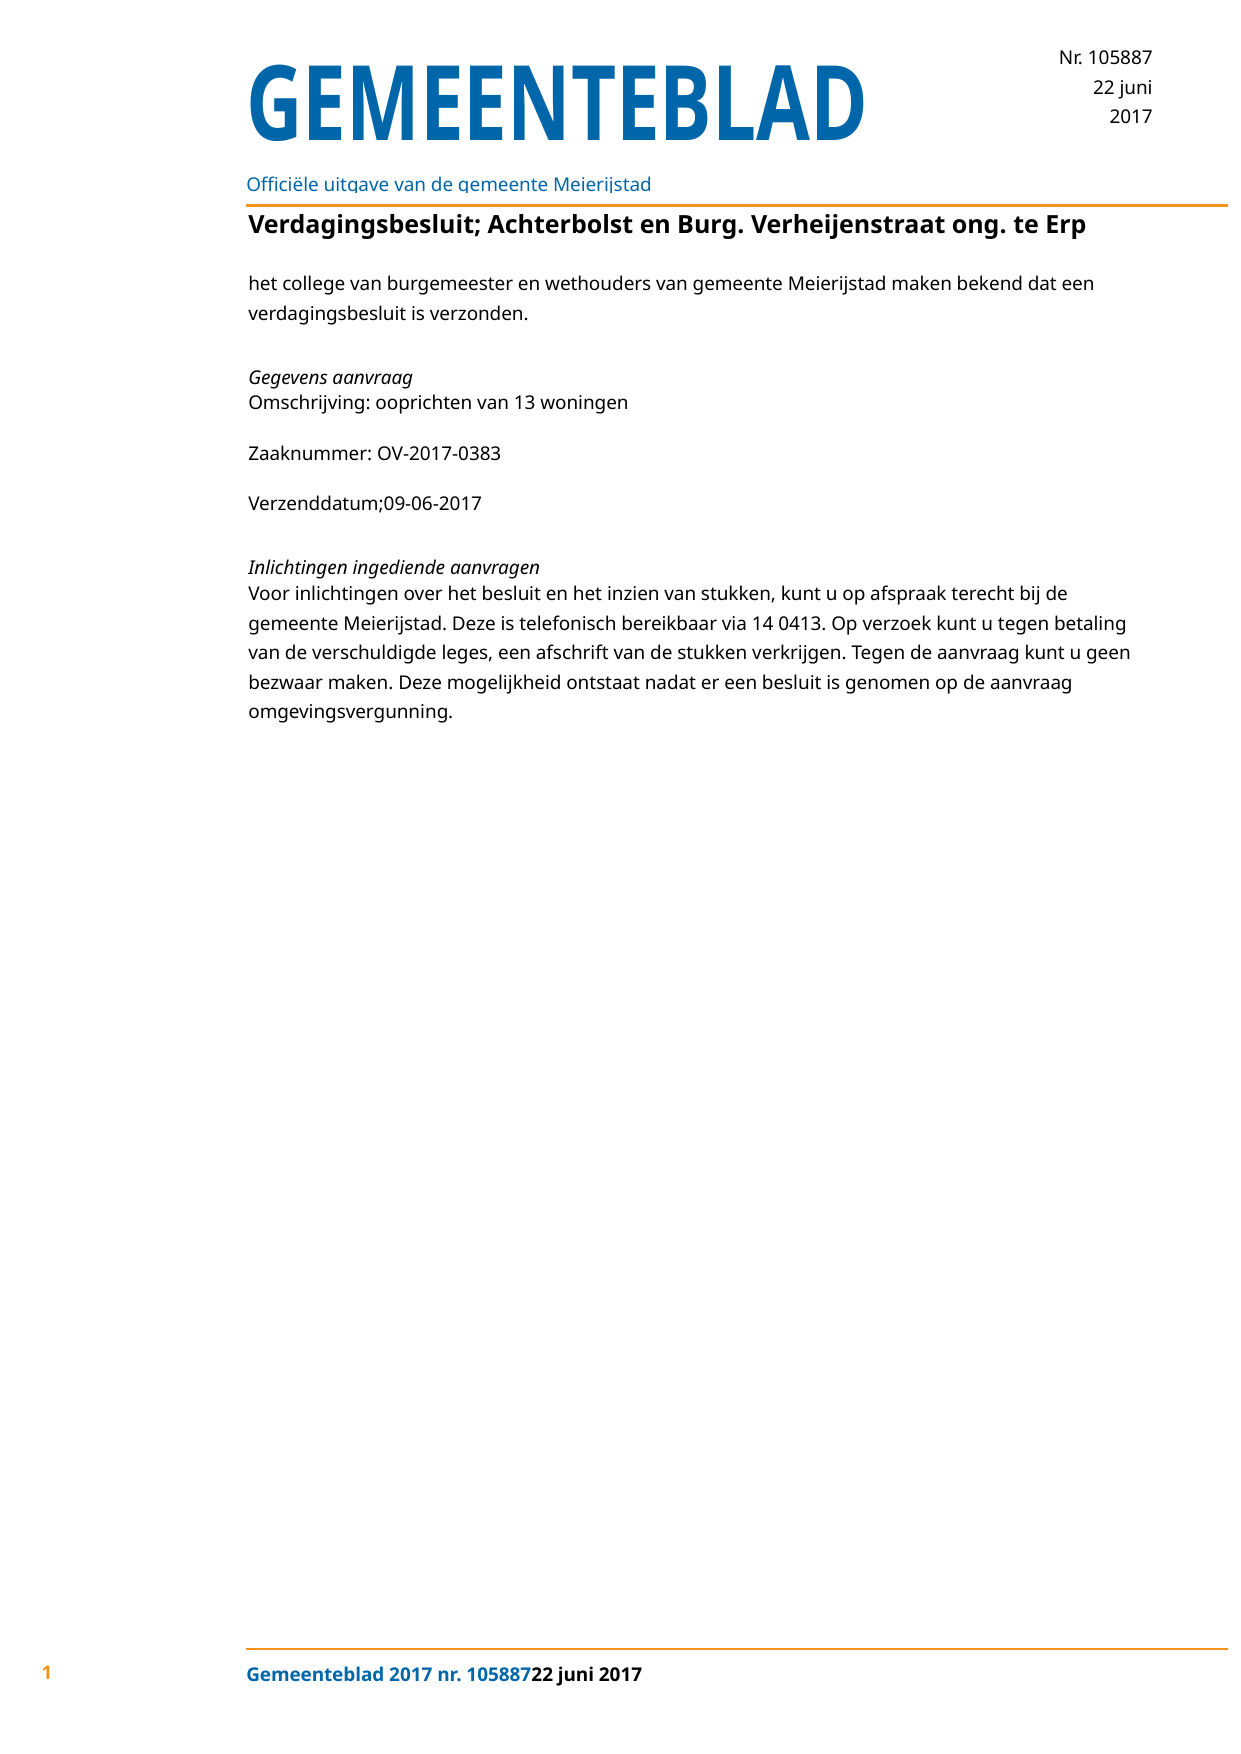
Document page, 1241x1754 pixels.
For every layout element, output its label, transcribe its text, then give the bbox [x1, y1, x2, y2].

text Verdagingsbesluit; Achterbolst en Burg. Verheijenstraat ong. te Erp [248, 207, 1152, 241]
text Gegevens aanvraag [248, 364, 1152, 389]
text Zaaknummer: OV-2017-0383 [248, 440, 1152, 466]
text het college van burgemeester en wethouders van gemeente Meierijstad maken bekend dat een verdagingsbesluit is verzonden. [248, 270, 1152, 326]
text Inlichtingen ingediende aanvragen [248, 554, 1152, 580]
picture [41, 47, 231, 172]
text Voor inlichtingen over het besluit en het inzien van stukken, kunt u op afspraak terecht bij de gemeente Meierijstad. Deze is telefonisch bereikbaar via 14 0413. Op verzoek kunt u tegen betaling van de verschuldigde leges, een afschrift van de stukken verkrijgen. Tegen de aanvraag kunt u geen bezwaar maken. Deze mogelijkheid ontstaat nadat er een besluit is genomen op de aanvraag omgevingsvergunning. [248, 580, 1152, 724]
text Verzenddatum;09-06-2017 [248, 490, 1152, 516]
text Omschrijving: ooprichten van 13 woningen [248, 389, 1152, 415]
